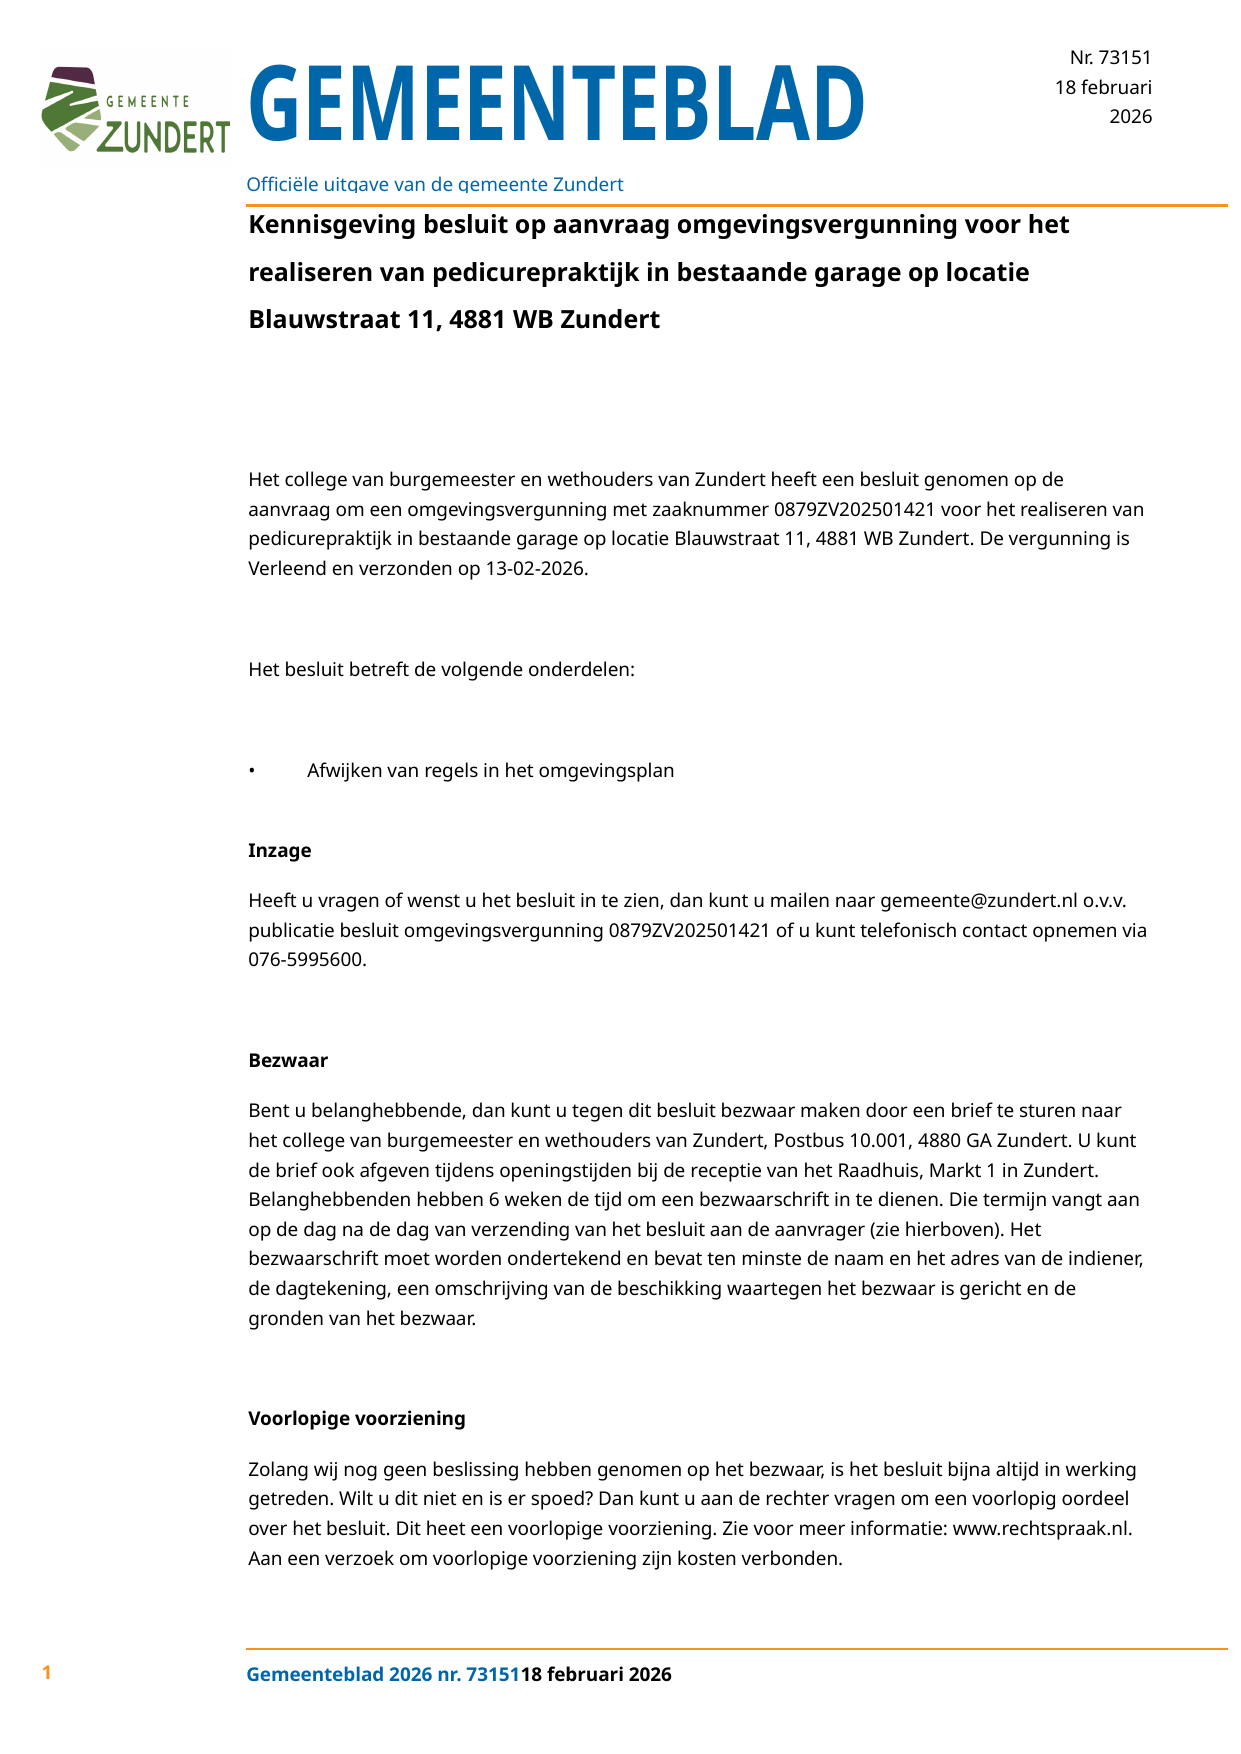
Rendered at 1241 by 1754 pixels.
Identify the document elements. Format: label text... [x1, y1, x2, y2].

picture [41, 47, 231, 172]
text Voorlopige voorziening [248, 1406, 1152, 1431]
text Kennisgeving besluit op aanvraag omgevingsvergunning voor het realiseren van pedicurepraktijk in bestaande garage op locatie Blauwstraat 11, 4881 WB Zundert [248, 207, 1152, 336]
text Inzage [248, 837, 1152, 862]
text Het college van burgemeester en wethouders van Zundert heeft een besluit genomen op de aanvraag om een omgevingsvergunning met zaaknummer 0879ZV202501421 voor het realiseren van pedicurepraktijk in bestaande garage op locatie Blauwstraat 11, 4881 WB Zundert. De vergunning is Verleend en verzonden op 13-02-2026. [248, 466, 1152, 581]
text Bent u belanghebbende, dan kunt u tegen dit besluit bezwaar maken door een brief te sturen naar het college van burgemeester en wethouders van Zundert, Postbus 10.001, 4880 GA Zundert. U kunt de brief ook afgeven tijdens openingstijden bij de receptie van het Raadhuis, Markt 1 in Zundert. Belanghebbenden hebben 6 weken de tijd om een bezwaarschrift in te dienen. Die termijn vangt aan op de dag na de dag van verzending van het besluit aan de aanvrager (zie hierboven). Het bezwaarschrift moet worden ondertekend en bevat ten minste de naam en het adres van de indiener, de dagtekening, een omschrijving van de beschikking waartegen het bezwaar is gericht en de gronden van het bezwaar. [248, 1098, 1152, 1330]
text Heeft u vragen of wenst u het besluit in te zien, dan kunt u mailen naar gemeente@zundert.nl o.v.v. publicatie besluit omgevingsvergunning 0879ZV202501421 of u kunt telefonisch contact opnemen via 076-5995600. [248, 887, 1152, 972]
text Het besluit betreft de volgende onderdelen: [248, 656, 1152, 682]
text Bezwaar [248, 1047, 1152, 1073]
list Afwijken van regels in het omgevingsplan [248, 757, 1152, 782]
text Zolang wij nog geen beslissing hebben genomen op het bezwaar, is het besluit bijna altijd in werking getreden. Wilt u dit niet en is er spoed? Dan kunt u aan de rechter vragen om een voorlopig oordeel over het besluit. Dit heet een voorlopige voorziening. Zie voor meer informatie: www.rechtspraak.nl. Aan een verzoek om voorlopige voorziening zijn kosten verbonden. [248, 1456, 1152, 1570]
